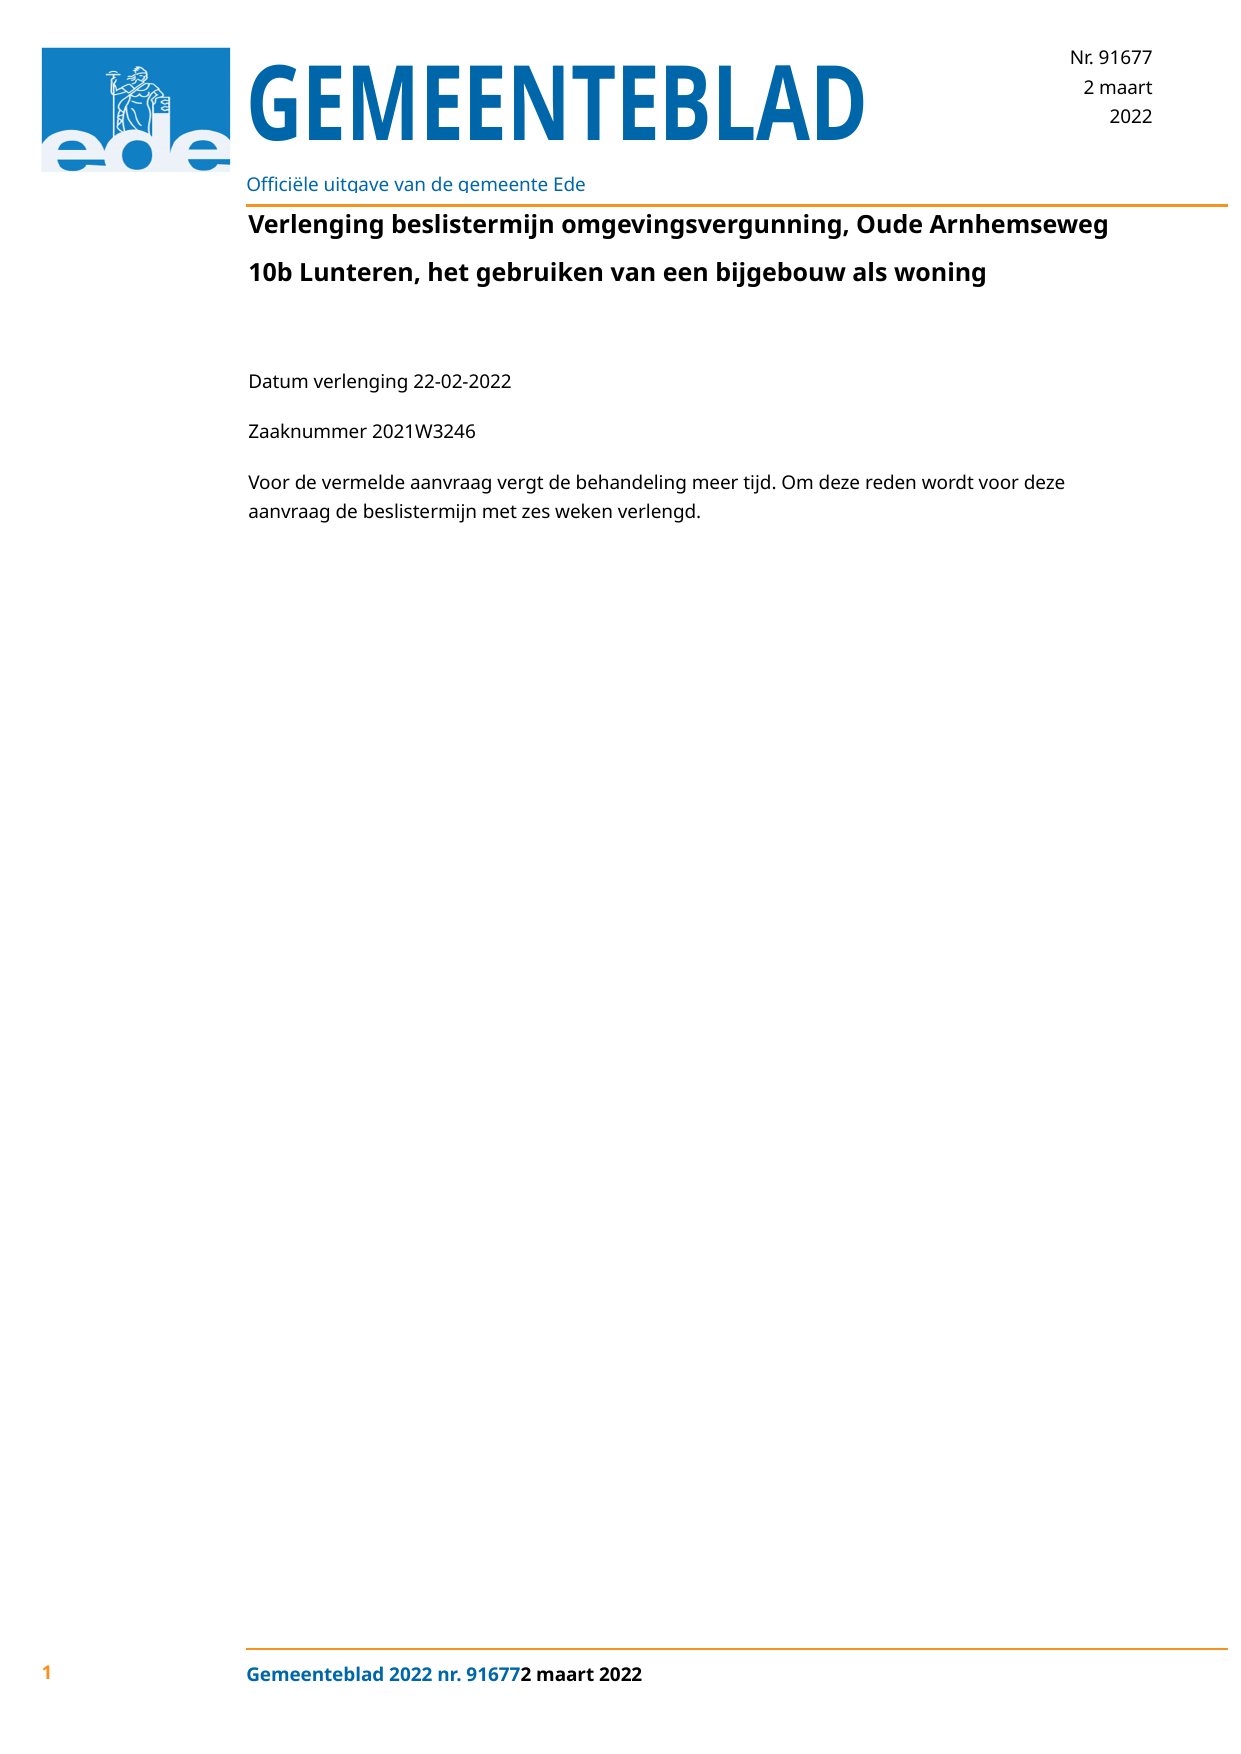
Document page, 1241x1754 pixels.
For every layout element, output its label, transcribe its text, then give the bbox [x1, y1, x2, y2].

text Datum verlenging 22-02-2022 [248, 368, 1152, 394]
picture [41, 47, 231, 172]
text Zaaknummer 2021W3246 [248, 419, 1152, 444]
text Verlenging beslistermijn omgevingsvergunning, Oude Arnhemseweg 10b Lunteren, het gebruiken van een bijgebouw als woning [248, 207, 1152, 288]
text Voor de vermelde aanvraag vergt de behandeling meer tijd. Om deze reden wordt voor deze aanvraag de beslistermijn met zes weken verlengd. [248, 469, 1152, 524]
